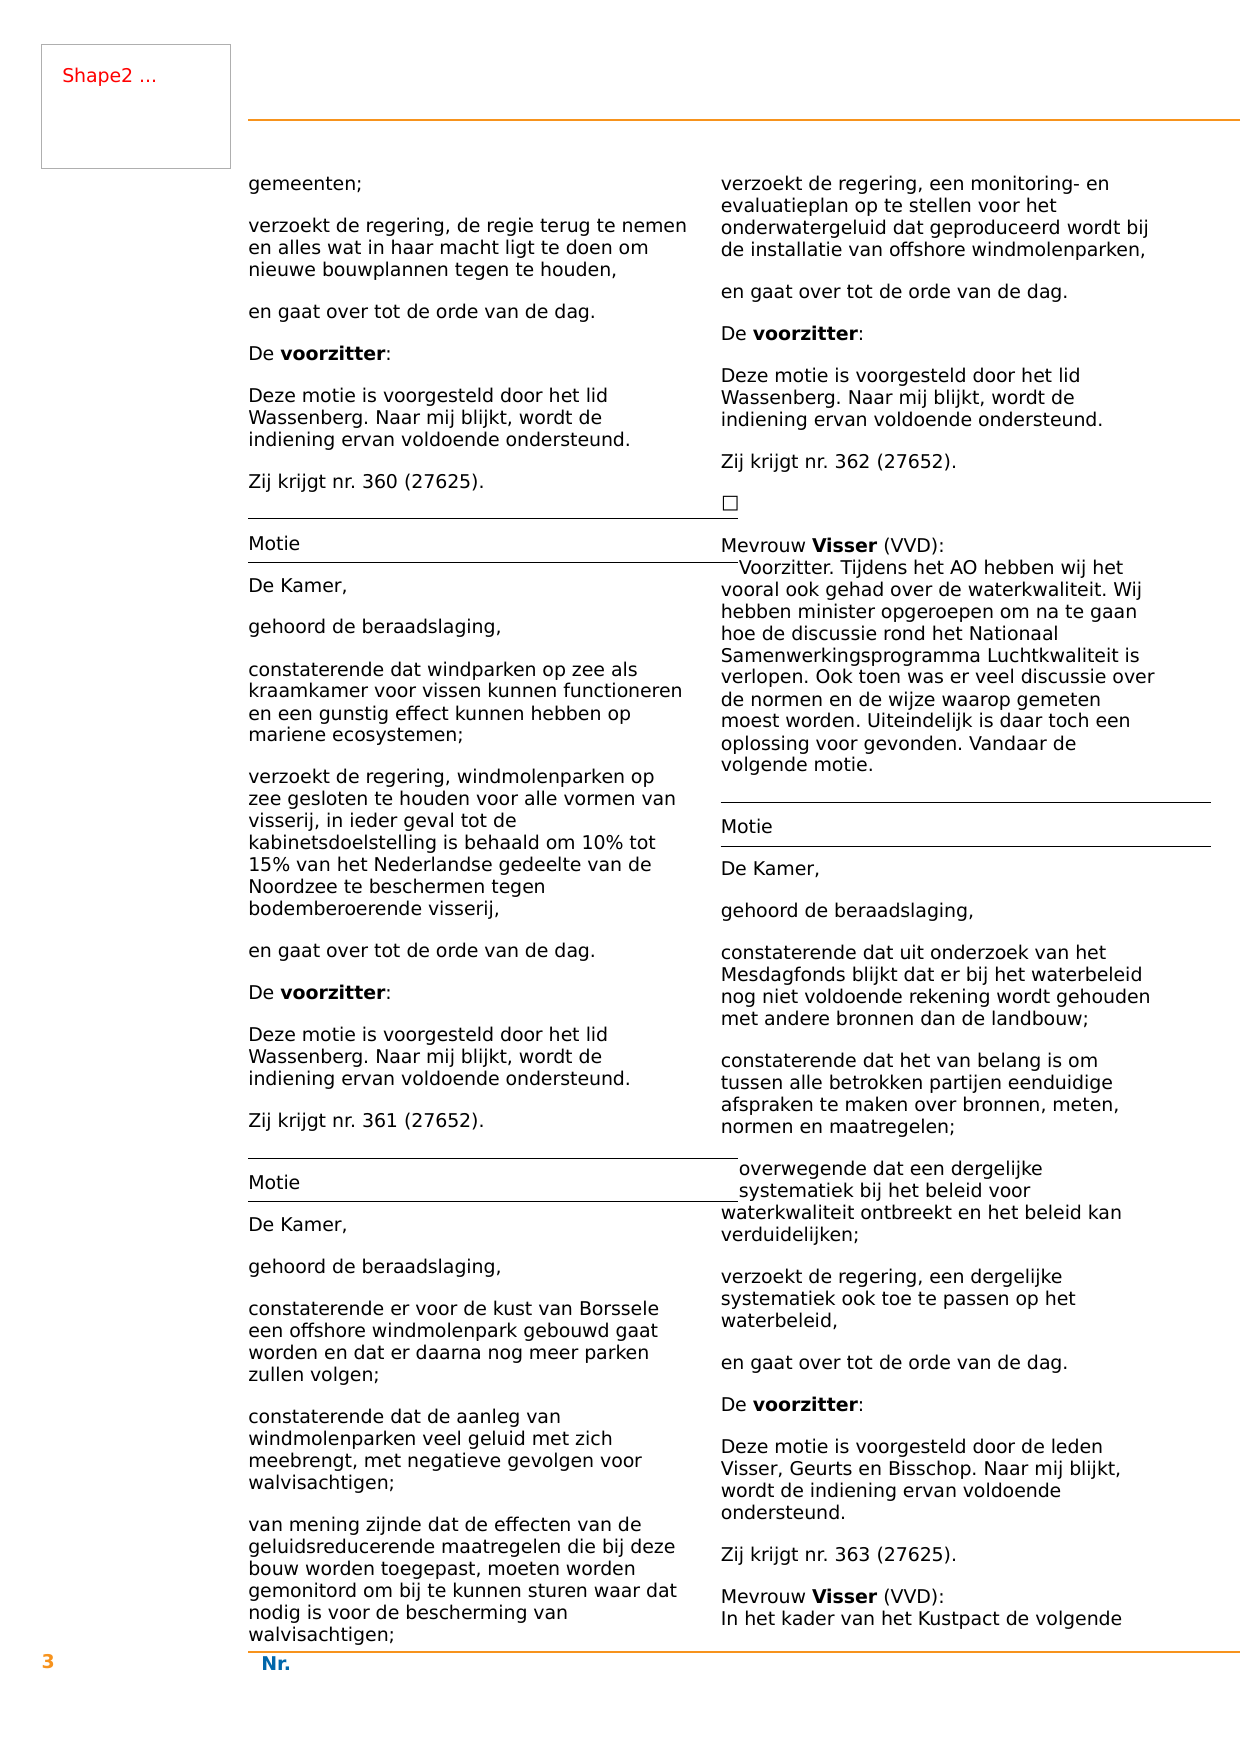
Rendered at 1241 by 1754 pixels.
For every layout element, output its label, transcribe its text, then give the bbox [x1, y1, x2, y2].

text Zij krijgt nr. 361 (27652). [248, 1110, 691, 1132]
text Deze motie is voorgesteld door de leden Visser, Geurts en Bisschop. Naar mij blijkt, wordt de indiening ervan voldoende ondersteund. [721, 1436, 1163, 1524]
text constaterende dat de aanleg van windmolenparken veel geluid met zich meebrengt, met negatieve gevolgen voor walvisachtigen; [248, 1406, 691, 1494]
text en gaat over tot de orde van de dag. [248, 940, 691, 962]
text De voorzitter: [721, 1394, 1163, 1416]
text verzoekt de regering, een monitoring- en evaluatieplan op te stellen voor het onderwatergeluid dat geproduceerd wordt bij de installatie van offshore windmolenparken, [721, 173, 1163, 261]
text De voorzitter: [248, 343, 691, 365]
text gemeenten; [248, 173, 691, 195]
text gehoord de beraadslaging, [721, 900, 1163, 922]
text en gaat over tot de orde van de dag. [248, 301, 691, 323]
text Zij krijgt nr. 362 (27652). [721, 451, 1163, 473]
text Zij krijgt nr. 360 (27625). [248, 471, 691, 493]
text De Kamer, [248, 1214, 691, 1236]
text gehoord de beraadslaging, [248, 616, 691, 638]
text constaterende dat het van belang is om tussen alle betrokken partijen eenduidige afspraken te maken over bronnen, meten, normen en maatregelen; [721, 1050, 1163, 1138]
text constaterende dat windparken op zee als kraamkamer voor vissen kunnen functioneren en een gunstig effect kunnen hebben op mariene ecosystemen; [248, 658, 691, 746]
text verzoekt de regering, windmolenparken op zee gesloten te houden voor alle vormen van visserij, in ieder geval tot de kabinetsdoelstelling is behaald om 10% tot 15% van het Nederlandse gedeelte van de Noordzee te beschermen tegen bodemberoerende visserij, [248, 766, 691, 920]
text Mevrouw Visser (VVD): [721, 1586, 1163, 1608]
text De voorzitter: [248, 982, 691, 1004]
text Deze motie is voorgesteld door het lid Wassenberg. Naar mij blijkt, wordt de indiening ervan voldoende ondersteund. [248, 385, 691, 451]
text De Kamer, [248, 574, 691, 596]
text verzoekt de regering, een dergelijke systematiek ook toe te passen op het waterbeleid, [721, 1266, 1163, 1332]
text Motie [248, 1172, 691, 1194]
text verzoekt de regering, de regie terug te nemen en alles wat in haar macht ligt te doen om nieuwe bouwplannen tegen te houden, [248, 215, 691, 281]
text overwegende dat een dergelijke systematiek bij het beleid voor waterkwaliteit ontbreekt en het beleid kan verduidelijken; [721, 1158, 1163, 1246]
text Deze motie is voorgesteld door het lid Wassenberg. Naar mij blijkt, wordt de indiening ervan voldoende ondersteund. [248, 1024, 691, 1090]
text gehoord de beraadslaging, [248, 1256, 691, 1278]
text Motie [721, 816, 1163, 838]
text en gaat over tot de orde van de dag. [721, 281, 1163, 303]
text In het kader van het Kustpact de volgende [721, 1608, 1163, 1630]
text De voorzitter: [721, 323, 1163, 345]
text Zij krijgt nr. 363 (27625). [721, 1544, 1163, 1566]
text en gaat over tot de orde van de dag. [721, 1352, 1163, 1374]
text Voorzitter. Tijdens het AO hebben wij het vooral ook gehad over de waterkwaliteit. Wij hebben minister opgeroepen om na te gaan hoe de discussie rond het Nationaal Samenwerkingsprogramma Luchtkwaliteit is verlopen. Ook toen was er veel discussie over de normen en de wijze waarop gemeten moest worden. Uiteindelijk is daar toch een oplossing voor gevonden. Vandaar de volgende motie. [721, 557, 1163, 776]
text constaterende er voor de kust van Borssele een offshore windmolenpark gebouwd gaat worden en dat er daarna nog meer parken zullen volgen; [248, 1298, 691, 1386]
text Deze motie is voorgesteld door het lid Wassenberg. Naar mij blijkt, wordt de indiening ervan voldoende ondersteund. [721, 365, 1163, 431]
text constaterende dat uit onderzoek van het Mesdagfonds blijkt dat er bij het waterbeleid nog niet voldoende rekening wordt gehouden met andere bronnen dan de landbouw; [721, 942, 1163, 1030]
text Motie [248, 532, 691, 554]
text ⬜ [721, 493, 1163, 514]
text Mevrouw Visser (VVD): [721, 534, 1163, 557]
text van mening zijnde dat de effecten van de geluidsreducerende maatregelen die bij deze bouw worden toegepast, moeten worden gemonitord om bij te kunnen sturen waar dat nodig is voor de bescherming van walvisachtigen; [248, 1514, 691, 1646]
text De Kamer, [721, 858, 1163, 880]
